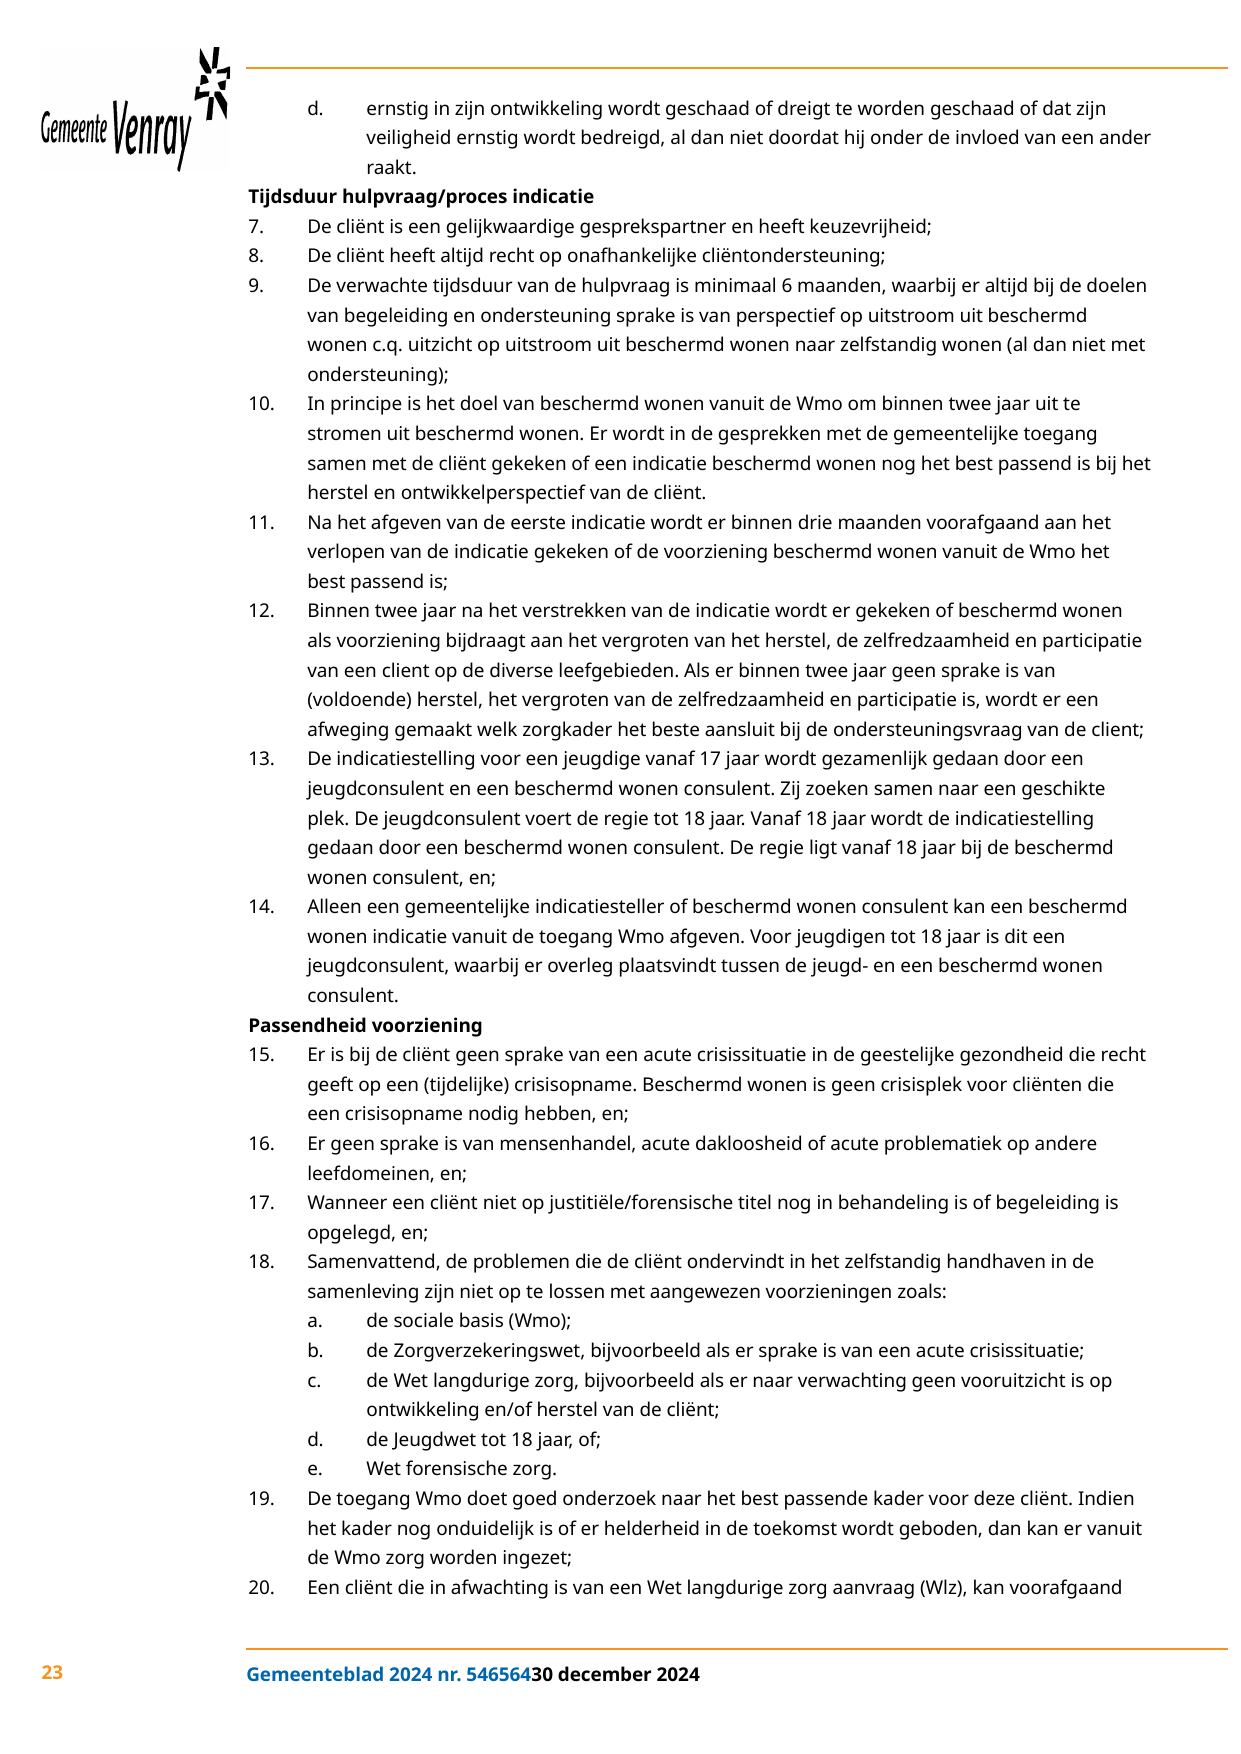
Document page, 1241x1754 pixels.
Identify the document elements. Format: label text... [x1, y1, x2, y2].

list Wanneer een cliënt niet op justitiële/forensische titel nog in behandeling is of begeleiding is opgelegd, en; [248, 1189, 1152, 1245]
list De cliënt heeft altijd recht op onafhankelijke cliëntondersteuning; [248, 243, 1152, 268]
list Een cliënt die in afwachting is van een Wet langdurige zorg aanvraag (Wlz), kan voorafgaand [248, 1574, 1152, 1600]
list de Jeugdwet tot 18 jaar, of; [307, 1426, 1152, 1452]
picture [41, 47, 231, 172]
list Binnen twee jaar na het verstrekken van de indicatie wordt er gekeken of beschermd wonen als voorziening bijdraagt aan het vergroten van het herstel, de zelfredzaamheid en participatie van een client op de diverse leefgebieden. Als er binnen twee jaar geen sprake is van (voldoende) herstel, het vergroten van de zelfredzaamheid en participatie is, wordt er een afweging gemaakt welk zorgkader het beste aansluit bij de ondersteuningsvraag van de client; [248, 598, 1152, 742]
list Er is bij de cliënt geen sprake van een acute crisissituatie in de geestelijke gezondheid die recht geeft op een (tijdelijke) crisisopname. Beschermd wonen is geen crisisplek voor cliënten die een crisisopname nodig hebben, en; [248, 1041, 1152, 1126]
list De cliënt is een gelijkwaardige gesprekspartner en heeft keuzevrijheid; [248, 213, 1152, 239]
text Tijdsduur hulpvraag/proces indicatie [248, 183, 1152, 209]
list de Wet langdurige zorg, bijvoorbeeld als er naar verwachting geen vooruitzicht is op ontwikkeling en/of herstel van de cliënt; [307, 1367, 1152, 1422]
list De toegang Wmo doet goed onderzoek naar het best passende kader voor deze cliënt. Indien het kader nog onduidelijk is of er helderheid in de toekomst wordt geboden, dan kan er vanuit de Wmo zorg worden ingezet; [248, 1485, 1152, 1570]
list Na het afgeven van de eerste indicatie wordt er binnen drie maanden voorafgaand aan het verlopen van de indicatie gekeken of de voorziening beschermd wonen vanuit de Wmo het best passend is; [248, 509, 1152, 594]
list Er geen sprake is van mensenhandel, acute dakloosheid of acute problematiek op andere leefdomeinen, en; [248, 1130, 1152, 1186]
list De indicatiestelling voor een jeugdige vanaf 17 jaar wordt gezamenlijk gedaan door een jeugdconsulent en een beschermd wonen consulent. Zij zoeken samen naar een geschikte plek. De jeugdconsulent voert de regie tot 18 jaar. Vanaf 18 jaar wordt de indicatiestelling gedaan door een beschermd wonen consulent. De regie ligt vanaf 18 jaar bij de beschermd wonen consulent, en; [248, 746, 1152, 890]
list de Zorgverzekeringswet, bijvoorbeeld als er sprake is van een acute crisissituatie; [307, 1337, 1152, 1363]
list In principe is het doel van beschermd wonen vanuit de Wmo om binnen twee jaar uit te stromen uit beschermd wonen. Er wordt in de gesprekken met de gemeentelijke toegang samen met de cliënt gekeken of een indicatie beschermd wonen nog het best passend is bij het herstel en ontwikkelperspectief van de cliënt. [248, 391, 1152, 505]
list Alleen een gemeentelijke indicatiesteller of beschermd wonen consulent kan een beschermd wonen indicatie vanuit de toegang Wmo afgeven. Voor jeugdigen tot 18 jaar is dit een jeugdconsulent, waarbij er overleg plaatsvindt tussen de jeugd- en een beschermd wonen consulent. [248, 893, 1152, 1008]
list de sociale basis (Wmo); [307, 1308, 1152, 1333]
list De verwachte tijdsduur van de hulpvraag is minimaal 6 maanden, waarbij er altijd bij de doelen van begeleiding en ondersteuning sprake is van perspectief op uitstroom uit beschermd wonen c.q. uitzicht op uitstroom uit beschermd wonen naar zelfstandig wonen (al dan niet met ondersteuning); [248, 272, 1152, 387]
list Wet forensische zorg. [307, 1456, 1152, 1481]
list Samenvattend, de problemen die de cliënt ondervindt in het zelfstandig handhaven in de samenleving zijn niet op te lossen met aangewezen voorzieningen zoals: [248, 1248, 1152, 1304]
text Passendheid voorziening [248, 1012, 1152, 1038]
list ernstig in zijn ontwikkeling wordt geschaad of dreigt te worden geschaad of dat zijn veiligheid ernstig wordt bedreigd, al dan niet doordat hij onder de invloed van een ander raakt. [307, 95, 1152, 180]
